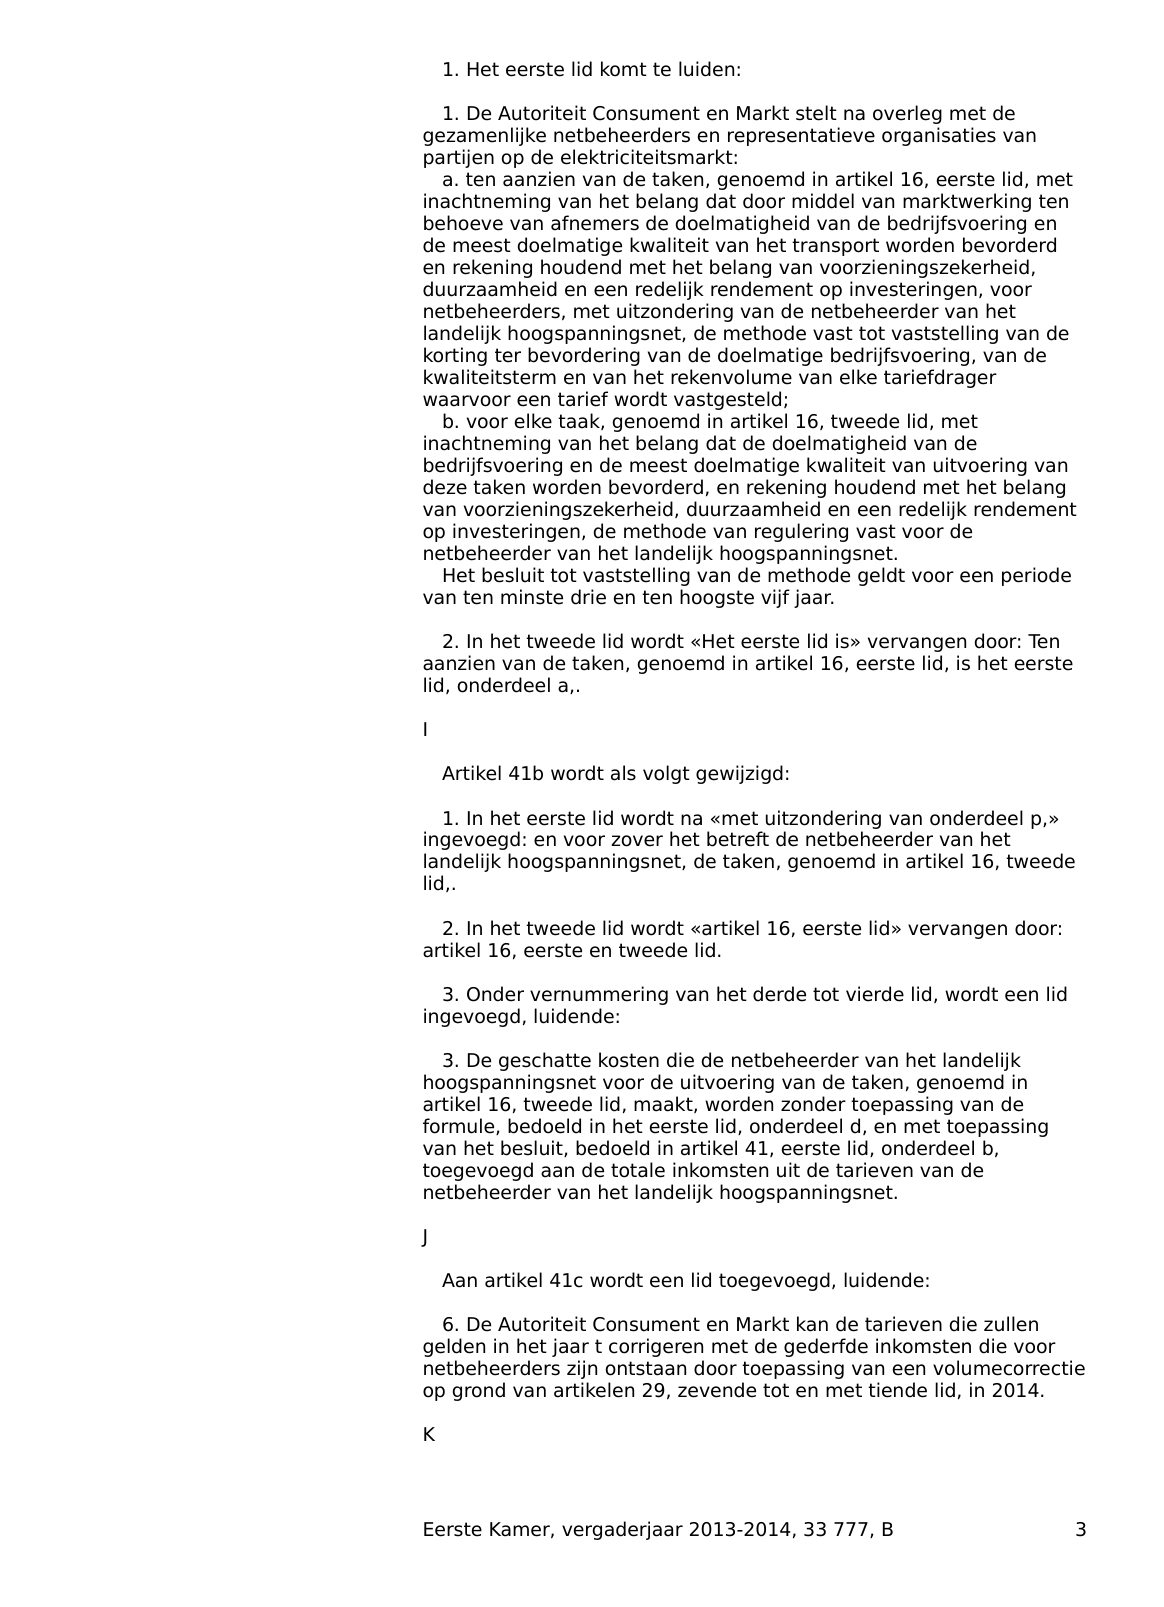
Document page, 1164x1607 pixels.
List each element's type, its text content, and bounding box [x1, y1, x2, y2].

text a. ten aanzien van de taken, genoemd in artikel 16, eerste lid, met inachtneming van het belang dat door middel van marktwerking ten behoeve van afnemers de doelmatigheid van de bedrijfsvoering en de meest doelmatige kwaliteit van het transport worden bevorderd en rekening houdend met het belang van voorzieningszekerheid, duurzaamheid en een redelijk rendement op investeringen, voor netbeheerders, met uitzondering van de netbeheerder van het landelijk hoogspanningsnet, de methode vast tot vaststelling van de korting ter bevordering van de doelmatige bedrijfsvoering, van de kwaliteitsterm en van het rekenvolume van elke tariefdrager waarvoor een tarief wordt vastgesteld; [422, 169, 1087, 411]
text 1. De Autoriteit Consument en Markt stelt na overleg met de gezamenlijke netbeheerders en representatieve organisaties van partijen op de elektriciteitsmarkt: [422, 103, 1087, 169]
text 2. In het tweede lid wordt «Het eerste lid is» vervangen door: Ten aanzien van de taken, genoemd in artikel 16, eerste lid, is het eerste lid, onderdeel a,. [422, 631, 1087, 697]
text J [422, 1226, 1087, 1248]
text K [422, 1424, 1087, 1446]
text 1. Het eerste lid komt te luiden: [422, 59, 1087, 81]
text 3. De geschatte kosten die de netbeheerder van het landelijk hoogspanningsnet voor de uitvoering van de taken, genoemd in artikel 16, tweede lid, maakt, worden zonder toepassing van de formule, bedoeld in het eerste lid, onderdeel d, en met toepassing van het besluit, bedoeld in artikel 41, eerste lid, onderdeel b, toegevoegd aan de totale inkomsten uit de tarieven van de netbeheerder van het landelijk hoogspanningsnet. [422, 1050, 1087, 1204]
text I [422, 719, 1087, 741]
text Het besluit tot vaststelling van de methode geldt voor een periode van ten minste drie en ten hoogste vijf jaar. [422, 565, 1087, 609]
text b. voor elke taak, genoemd in artikel 16, tweede lid, met inachtneming van het belang dat de doelmatigheid van de bedrijfsvoering en de meest doelmatige kwaliteit van uitvoering van deze taken worden bevorderd, en rekening houdend met het belang van voorzieningszekerheid, duurzaamheid en een redelijk rendement op investeringen, de methode van regulering vast voor de netbeheerder van het landelijk hoogspanningsnet. [422, 411, 1087, 565]
text 1. In het eerste lid wordt na «met uitzondering van onderdeel p,» ingevoegd: en voor zover het betreft de netbeheerder van het landelijk hoogspanningsnet, de taken, genoemd in artikel 16, tweede lid,. [422, 807, 1087, 895]
text 2. In het tweede lid wordt «artikel 16, eerste lid» vervangen door: artikel 16, eerste en tweede lid. [422, 917, 1087, 961]
text Aan artikel 41c wordt een lid toegevoegd, luidende: [422, 1270, 1087, 1292]
text 3. Onder vernummering van het derde tot vierde lid, wordt een lid ingevoegd, luidende: [422, 984, 1087, 1028]
text 6. De Autoriteit Consument en Markt kan de tarieven die zullen gelden in het jaar t corrigeren met de gederfde inkomsten die voor netbeheerders zijn ontstaan door toepassing van een volumecorrectie op grond van artikelen 29, zevende tot en met tiende lid, in 2014. [422, 1314, 1087, 1402]
text Artikel 41b wordt als volgt gewijzigd: [422, 763, 1087, 785]
